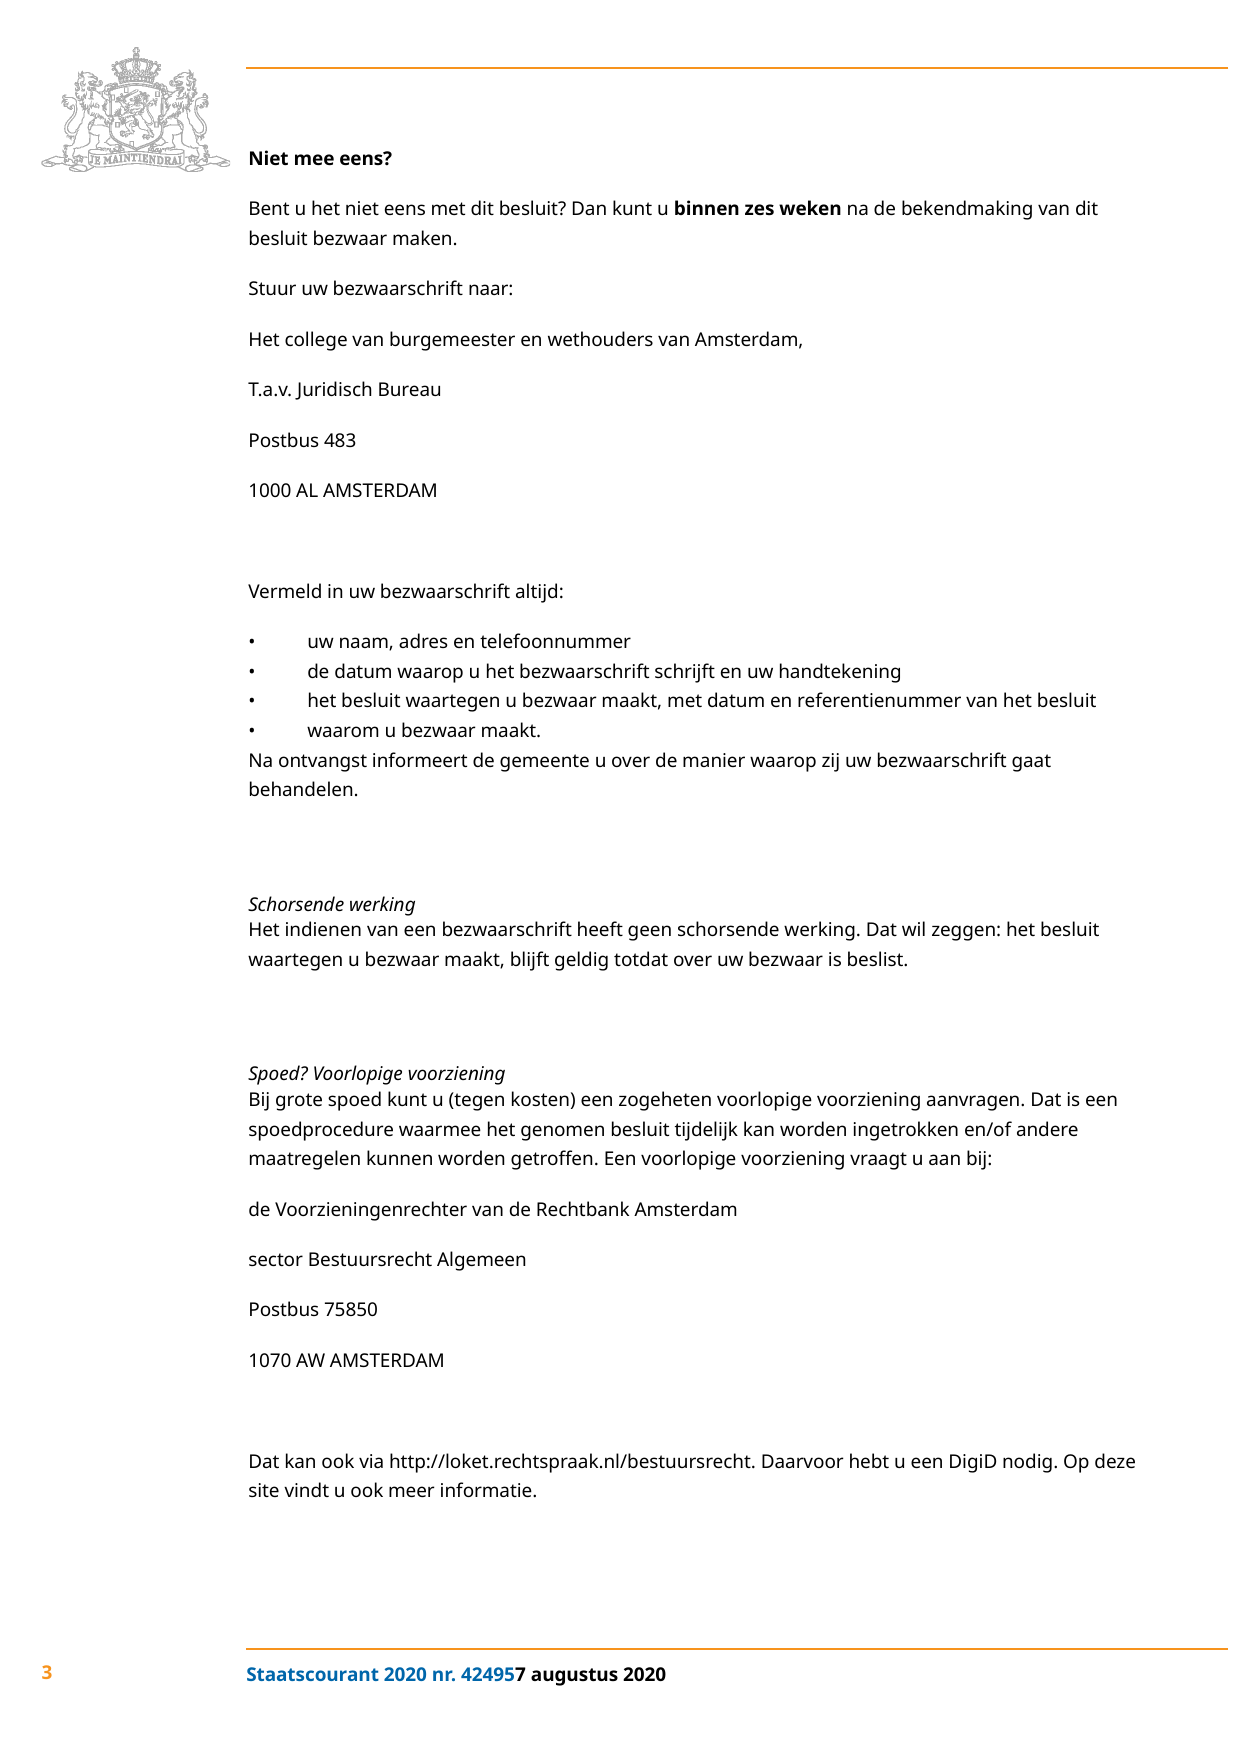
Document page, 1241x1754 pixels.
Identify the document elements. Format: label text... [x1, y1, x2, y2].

text Dat kan ook via http://loket.rechtspraak.nl/bestuursrecht. Daarvoor hebt u een DigiD nodig. Op deze site vindt u ook meer informatie. [248, 1448, 1152, 1503]
text Schorsende werking [248, 891, 1152, 917]
list waarom u bezwaar maakt. [248, 717, 1152, 743]
text Bent u het niet eens met dit besluit? Dan kunt u binnen zes weken na de bekendmaking van dit besluit bezwaar maken. [248, 196, 1152, 251]
text Stuur uw bezwaarschrift naar: [248, 276, 1152, 301]
text 1070 AW AMSTERDAM [248, 1347, 1152, 1373]
text Postbus 483 [248, 427, 1152, 453]
text T.a.v. Juridisch Bureau [248, 376, 1152, 402]
list uw naam, adres en telefoonnummer [248, 628, 1152, 654]
list de datum waarop u het bezwaarschrift schrijft en uw handtekening [248, 658, 1152, 684]
text Bij grote spoed kunt u (tegen kosten) een zogeheten voorlopige voorziening aanvragen. Dat is een spoedprocedure waarmee het genomen besluit tijdelijk kan worden ingetrokken en/of andere maatregelen kunnen worden getroffen. Een voorlopige voorziening vraagt u aan bij: [248, 1086, 1152, 1171]
list het besluit waartegen u bezwaar maakt, met datum en referentienummer van het besluit [248, 688, 1152, 713]
text Het college van burgemeester en wethouders van Amsterdam, [248, 326, 1152, 352]
picture [41, 47, 231, 172]
text de Voorzieningenrechter van de Rechtbank Amsterdam [248, 1196, 1152, 1222]
text sector Bestuursrecht Algemeen [248, 1246, 1152, 1272]
text Vermeld in uw bezwaarschrift altijd: [248, 578, 1152, 604]
text 1000 AL AMSTERDAM [248, 477, 1152, 503]
text Niet mee eens? [248, 145, 1152, 171]
text Spoed? Voorlopige voorziening [248, 1061, 1152, 1086]
text Het indienen van een bezwaarschrift heeft geen schorsende werking. Dat wil zeggen: het besluit waartegen u bezwaar maakt, blijft geldig totdat over uw bezwaar is beslist. [248, 917, 1152, 972]
text Postbus 75850 [248, 1297, 1152, 1322]
text Na ontvangst informeert de gemeente u over de manier waarop zij uw bezwaarschrift gaat behandelen. [248, 747, 1152, 802]
